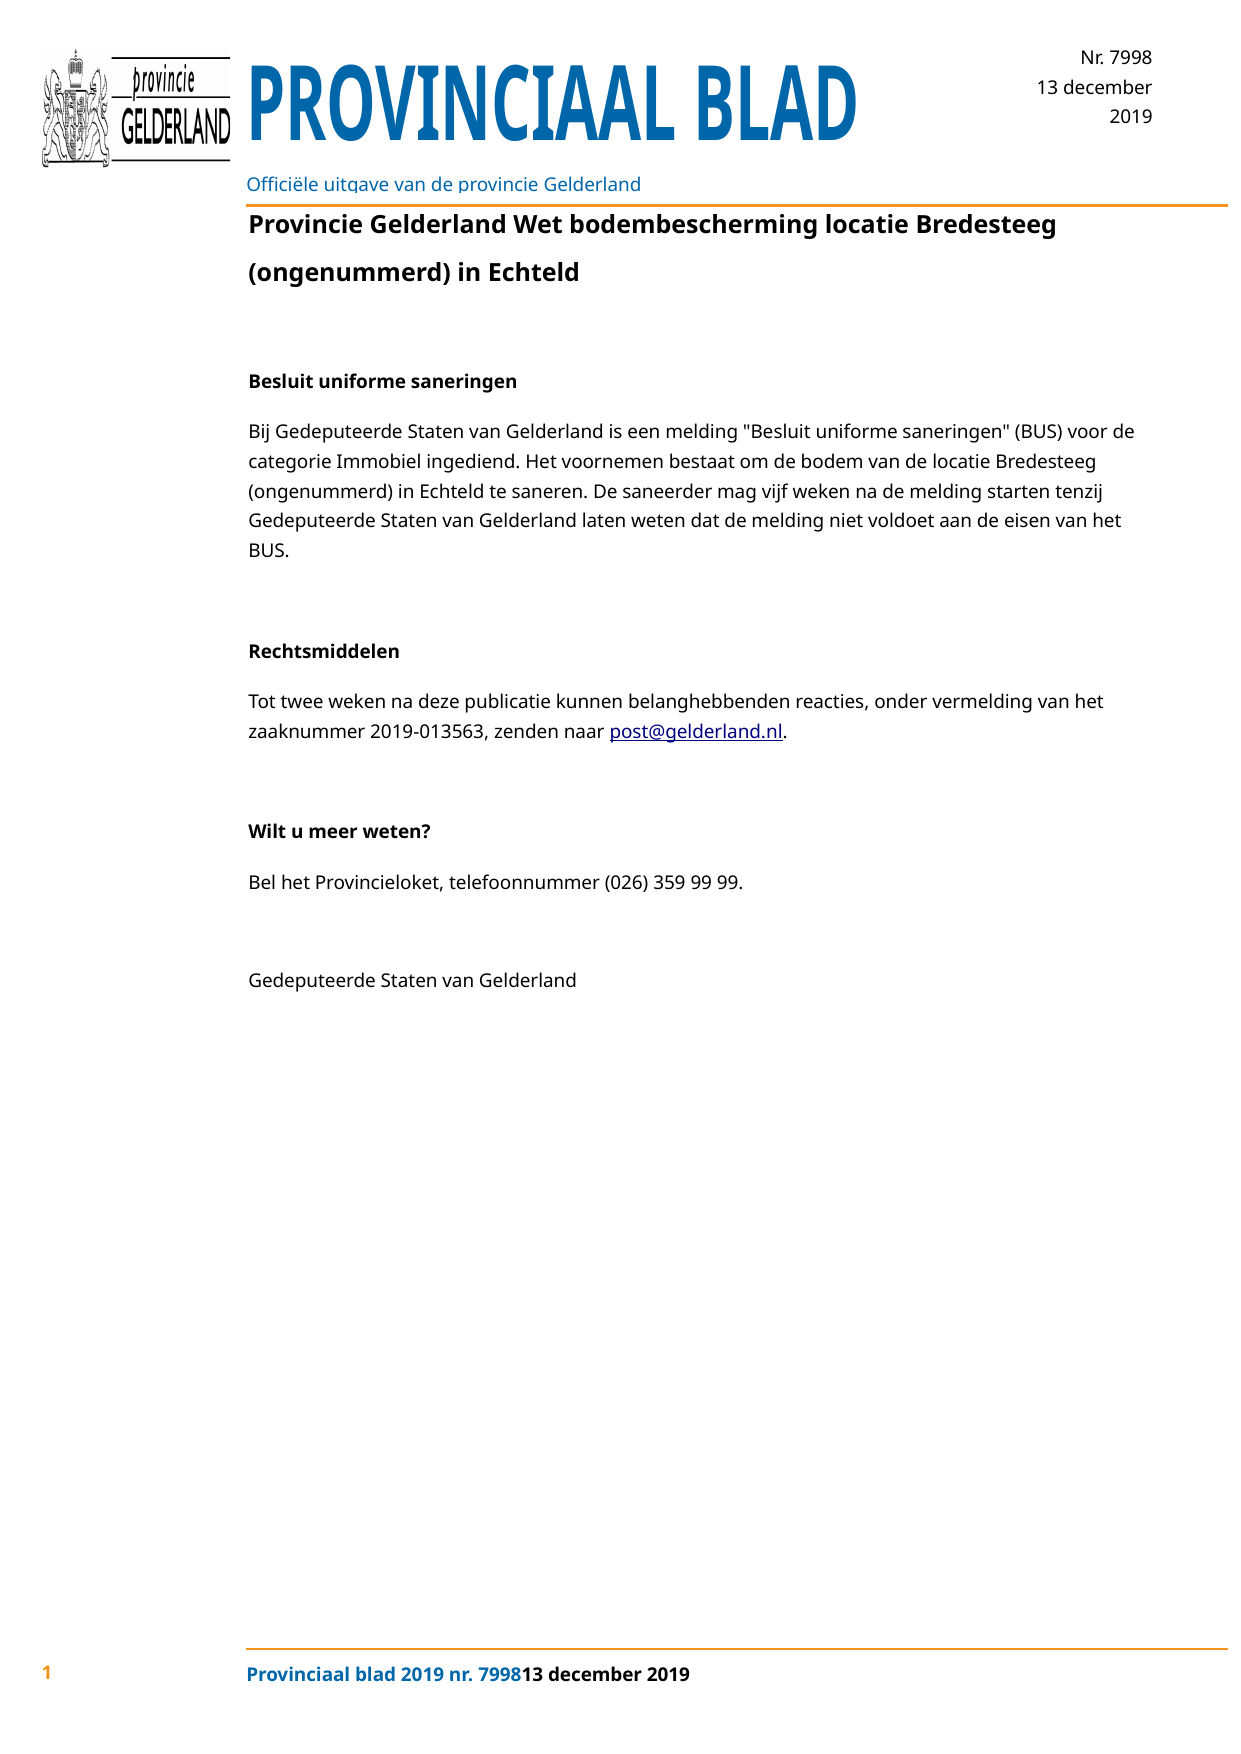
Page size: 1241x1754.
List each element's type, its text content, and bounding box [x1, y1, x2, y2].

text Bij Gedeputeerde Staten van Gelderland is een melding "Besluit uniforme saneringen" (BUS) voor de categorie Immobiel ingediend. Het voornemen bestaat om de bodem van de locatie Bredesteeg (ongenummerd) in Echteld te saneren. De saneerder mag vijf weken na de melding starten tenzij Gedeputeerde Staten van Gelderland laten weten dat de melding niet voldoet aan de eisen van het BUS. [248, 419, 1152, 563]
text Tot twee weken na deze publicatie kunnen belanghebbenden reacties, onder vermelding van het zaaknummer 2019-013563, zenden naar post@gelderland.nl. [248, 688, 1152, 744]
text Bel het Provincieloket, telefoonnummer (026) 359 99 99. [248, 869, 1152, 895]
text Besluit uniforme saneringen [248, 368, 1152, 394]
picture [41, 47, 231, 172]
text Wilt u meer weten? [248, 819, 1152, 844]
text Gedeputeerde Staten van Gelderland [248, 967, 1152, 993]
text Rechtsmiddelen [248, 638, 1152, 664]
text Provincie Gelderland Wet bodembescherming locatie Bredesteeg (ongenummerd) in Echteld [248, 207, 1152, 288]
